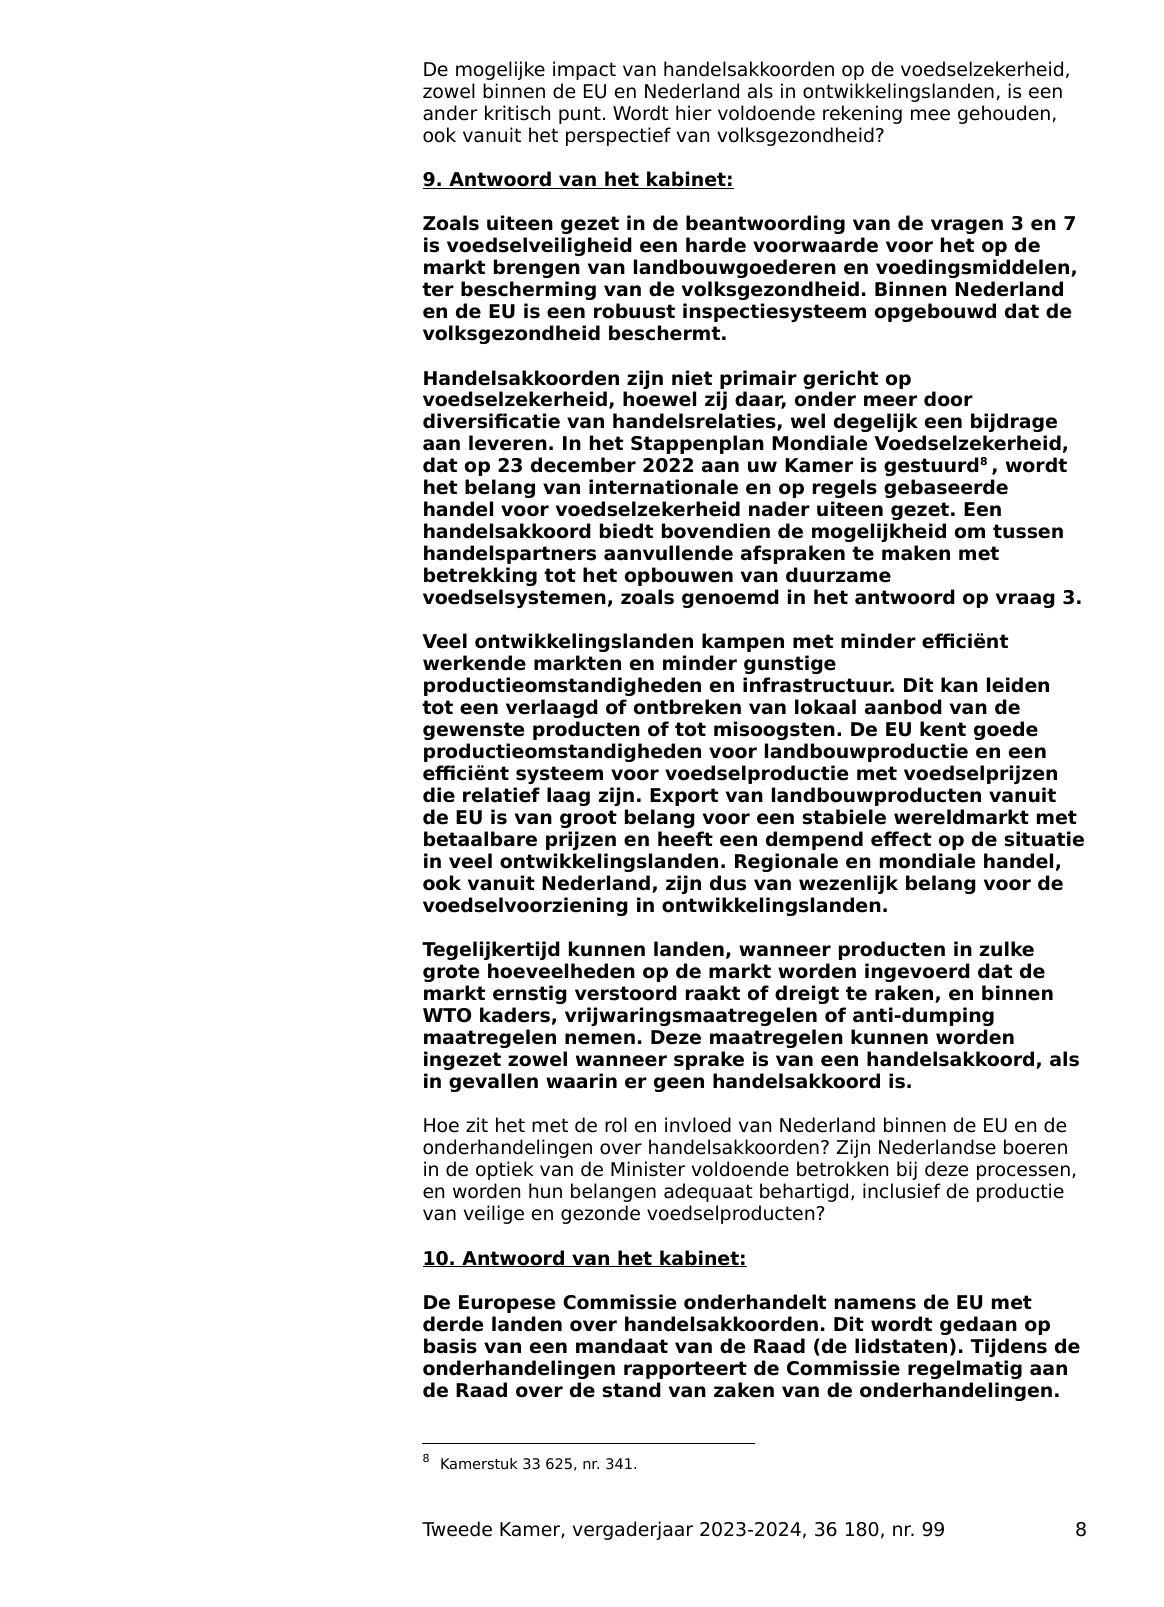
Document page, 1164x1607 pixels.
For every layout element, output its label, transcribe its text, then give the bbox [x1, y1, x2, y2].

text Tegelijkertijd kunnen landen, wanneer producten in zulke grote hoeveelheden op de markt worden ingevoerd dat de markt ernstig verstoord raakt of dreigt te raken, en binnen WTO kaders, vrijwaringsmaatregelen of anti-dumping maatregelen nemen. Deze maatregelen kunnen worden ingezet zowel wanneer sprake is van een handelsakkoord, als in gevallen waarin er geen handelsakkoord is. [422, 939, 1087, 1093]
text Handelsakkoorden zijn niet primair gericht op voedselzekerheid, hoewel zij daar, onder meer door diversificatie van handelsrelaties, wel degelijk een bijdrage aan leveren. In het Stappenplan Mondiale Voedselzekerheid, dat op 23 december 2022 aan uw Kamer is gestuurd, wordt het belang van internationale en op regels gebaseerde handel voor voedselzekerheid nader uiteen gezet. Een handelsakkoord biedt bovendien de mogelijkheid om tussen handelspartners aanvullende afspraken te maken met betrekking tot het opbouwen van duurzame voedselsystemen, zoals genoemd in het antwoord op vraag 3. [422, 367, 1087, 609]
subtitle 9. Antwoord van het kabinet: [422, 169, 1087, 191]
text De Europese Commissie onderhandelt namens de EU met derde landen over handelsakkoorden. Dit wordt gedaan op basis van een mandaat van de Raad (de lidstaten). Tijdens de onderhandelingen rapporteert de Commissie regelmatig aan de Raad over de stand van zaken van de onderhandelingen. [422, 1292, 1087, 1401]
text Zoals uiteen gezet in de beantwoording van de vragen 3 en 7 is voedselveiligheid een harde voorwaarde voor het op de markt brengen van landbouwgoederen en voedingsmiddelen, ter bescherming van de volksgezondheid. Binnen Nederland en de EU is een robuust inspectiesysteem opgebouwd dat de volksgezondheid beschermt. [422, 213, 1087, 345]
text Kamerstuk 33 625, nr. 341. [422, 1452, 1087, 1474]
text De mogelijke impact van handelsakkoorden op de voedselzekerheid, zowel binnen de EU en Nederland als in ontwikkelingslanden, is een ander kritisch punt. Wordt hier voldoende rekening mee gehouden, ook vanuit het perspectief van volksgezondheid? [422, 59, 1087, 147]
text Hoe zit het met de rol en invloed van Nederland binnen de EU en de onderhandelingen over handelsakkoorden? Zijn Nederlandse boeren in de optiek van de Minister voldoende betrokken bij deze processen, en worden hun belangen adequaat behartigd, inclusief de productie van veilige en gezonde voedselproducten? [422, 1115, 1087, 1225]
subtitle 10. Antwoord van het kabinet: [422, 1247, 1087, 1269]
text Veel ontwikkelingslanden kampen met minder efficiënt werkende markten en minder gunstige productieomstandigheden en infrastructuur. Dit kan leiden tot een verlaagd of ontbreken van lokaal aanbod van de gewenste producten of tot misoogsten. De EU kent goede productieomstandigheden voor landbouwproductie en een efficiënt systeem voor voedselproductie met voedselprijzen die relatief laag zijn. Export van landbouwproducten vanuit de EU is van groot belang voor een stabiele wereldmarkt met betaalbare prijzen en heeft een dempend effect op de situatie in veel ontwikkelingslanden. Regionale en mondiale handel, ook vanuit Nederland, zijn dus van wezenlijk belang voor de voedselvoorziening in ontwikkelingslanden. [422, 631, 1087, 917]
